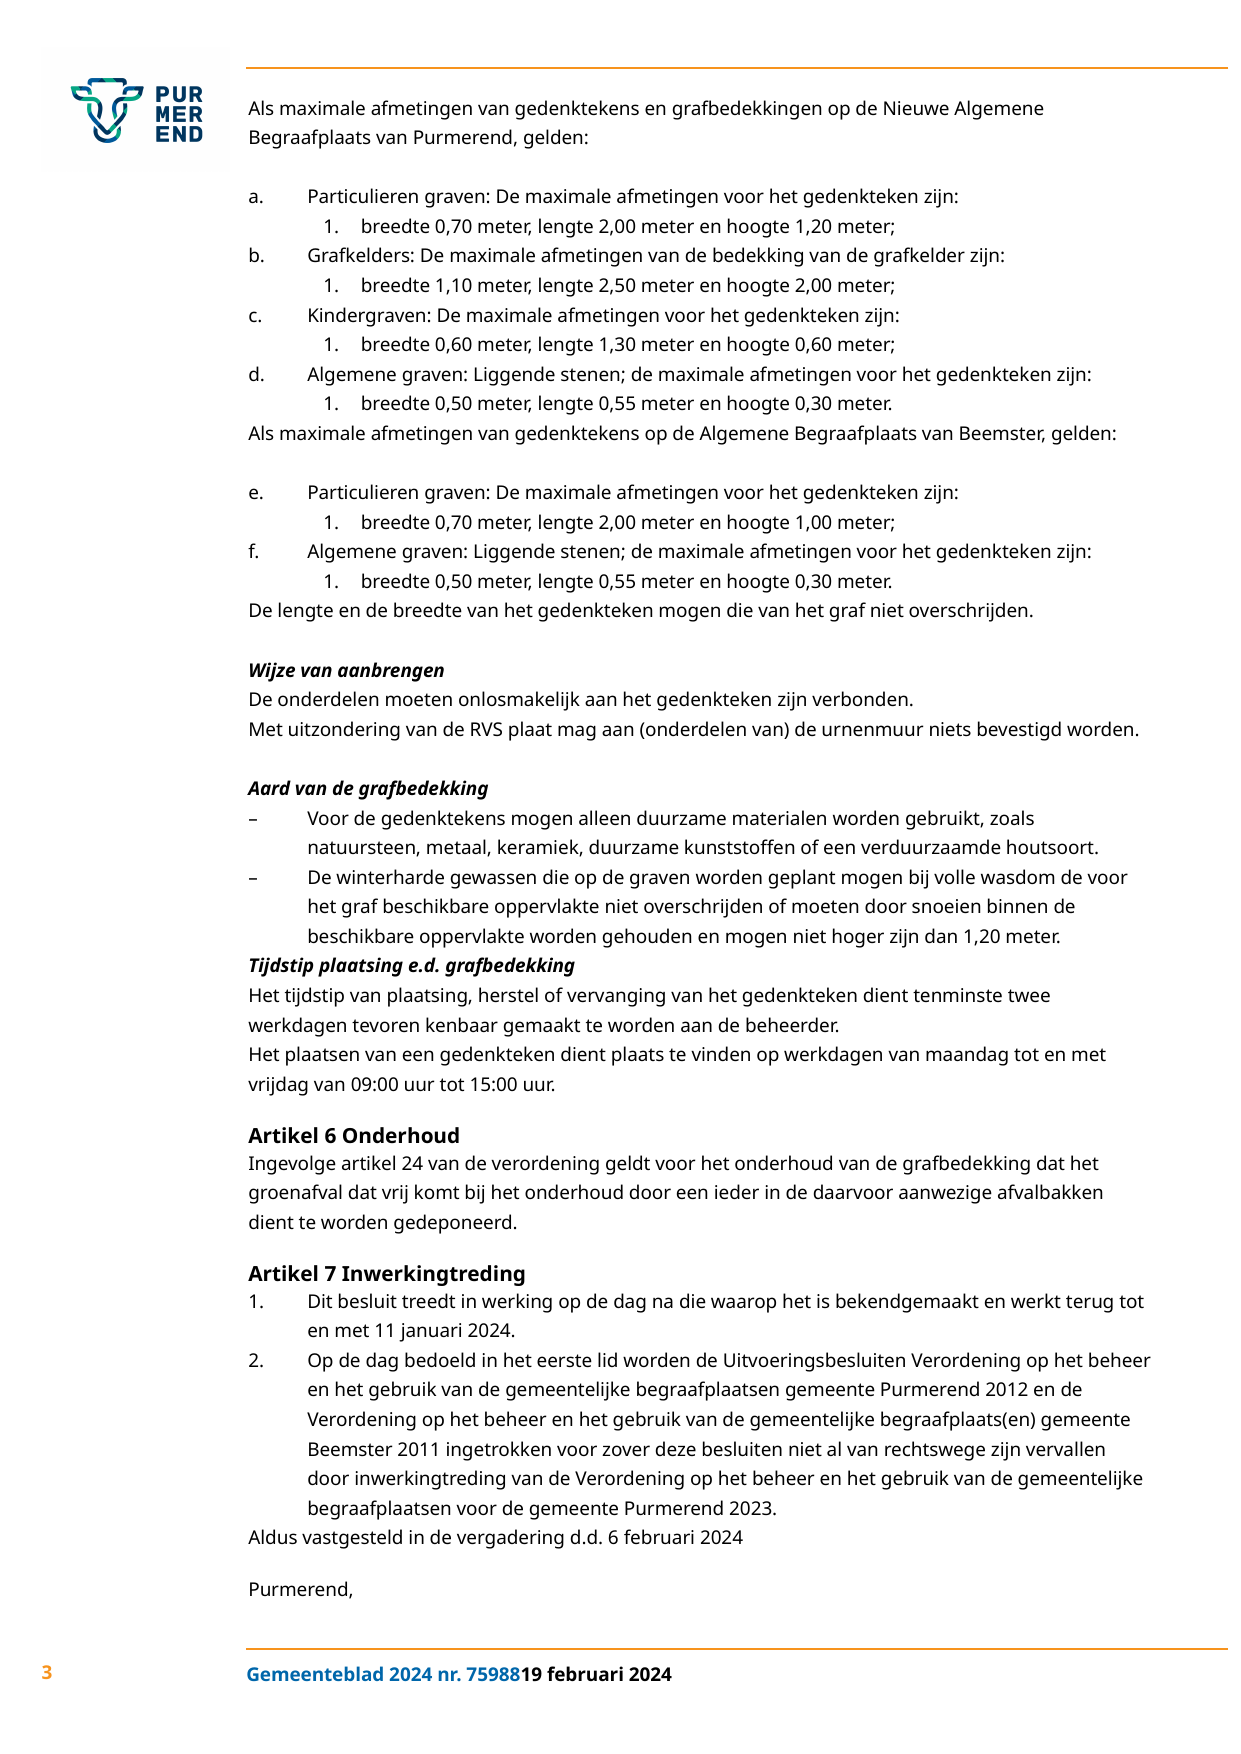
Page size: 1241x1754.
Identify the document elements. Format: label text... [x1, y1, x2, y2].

list breedte 0,50 meter, lengte 0,55 meter en hoogte 0,30 meter. [323, 391, 1152, 416]
text Als maximale afmetingen van gedenktekens op de Algemene Begraafplaats van Beemster, gelden: [248, 420, 1152, 446]
list Algemene graven: Liggende stenen; de maximale afmetingen voor het gedenkteken zijn: [248, 538, 1152, 564]
list Kindergraven: De maximale afmetingen voor het gedenkteken zijn: [248, 302, 1152, 328]
text Artikel 6 Onderhoud [248, 1121, 1152, 1150]
text Purmerend, [248, 1576, 1152, 1602]
list Algemene graven: Liggende stenen; de maximale afmetingen voor het gedenkteken zijn: [248, 361, 1152, 387]
list breedte 0,70 meter, lengte 2,00 meter en hoogte 1,00 meter; [323, 509, 1152, 535]
text Wijze van aanbrengen [248, 657, 1152, 683]
list Particulieren graven: De maximale afmetingen voor het gedenkteken zijn: [248, 183, 1152, 209]
list Particulieren graven: De maximale afmetingen voor het gedenkteken zijn: [248, 479, 1152, 505]
list Voor de gedenktekens mogen alleen duurzame materialen worden gebruikt, zoals natuursteen, metaal, keramiek, duurzame kunststoffen of een verduurzaamde houtsoort. [248, 805, 1152, 860]
picture [41, 47, 231, 172]
list breedte 0,70 meter, lengte 2,00 meter en hoogte 1,20 meter; [323, 213, 1152, 239]
text Aldus vastgesteld in de vergadering d.d. 6 februari 2024 [248, 1524, 1152, 1550]
list breedte 1,10 meter, lengte 2,50 meter en hoogte 2,00 meter; [323, 272, 1152, 298]
text Het plaatsen van een gedenkteken dient plaats te vinden op werkdagen van maandag tot en met vrijdag van 09:00 uur tot 15:00 uur. [248, 1041, 1152, 1097]
list breedte 0,50 meter, lengte 0,55 meter en hoogte 0,30 meter. [323, 568, 1152, 594]
text De lengte en de breedte van het gedenkteken mogen die van het graf niet overschrijden. [248, 598, 1152, 623]
text Met uitzondering van de RVS plaat mag aan (onderdelen van) de urnenmuur niets bevestigd worden. [248, 716, 1152, 742]
list Grafkelders: De maximale afmetingen van de bedekking van de grafkelder zijn: [248, 243, 1152, 268]
text Ingevolge artikel 24 van de verordening geldt voor het onderhoud van de grafbedekking dat het groenafval dat vrij komt bij het onderhoud door een ieder in de daarvoor aanwezige afvalbakken dient te worden gedeponeerd. [248, 1150, 1152, 1235]
text Tijdstip plaatsing e.d. grafbedekking [248, 953, 1152, 978]
text Aard van de grafbedekking [248, 775, 1152, 801]
text De onderdelen moeten onlosmakelijk aan het gedenkteken zijn verbonden. [248, 686, 1152, 712]
text Als maximale afmetingen van gedenktekens en grafbedekkingen op de Nieuwe Algemene Begraafplaats van Purmerend, gelden: [248, 95, 1152, 150]
list breedte 0,60 meter, lengte 1,30 meter en hoogte 0,60 meter; [323, 331, 1152, 357]
list Dit besluit treedt in werking op de dag na die waarop het is bekendgemaakt en werkt terug tot en met 11 januari 2024. [248, 1288, 1152, 1343]
list Op de dag bedoeld in het eerste lid worden de Uitvoeringsbesluiten Verordening op het beheer en het gebruik van de gemeentelijke begraafplaatsen gemeente Purmerend 2012 en de Verordening op het beheer en het gebruik van de gemeentelijke begraafplaats(en) gemeente Beemster 2011 ingetrokken voor zover deze besluiten niet al van rechtswege zijn vervallen door inwerkingtreding van de Verordening op het beheer en het gebruik van de gemeentelijke begraafplaatsen voor de gemeente Purmerend 2023. [248, 1347, 1152, 1521]
text Het tijdstip van plaatsing, herstel of vervanging van het gedenkteken dient tenminste twee werkdagen tevoren kenbaar gemaakt te worden aan de beheerder. [248, 982, 1152, 1038]
list De winterharde gewassen die op de graven worden geplant mogen bij volle wasdom de voor het graf beschikbare oppervlakte niet overschrijden of moeten door snoeien binnen de beschikbare oppervlakte worden gehouden en mogen niet hoger zijn dan 1,20 meter. [248, 864, 1152, 949]
text Artikel 7 Inwerkingtreding [248, 1259, 1152, 1288]
